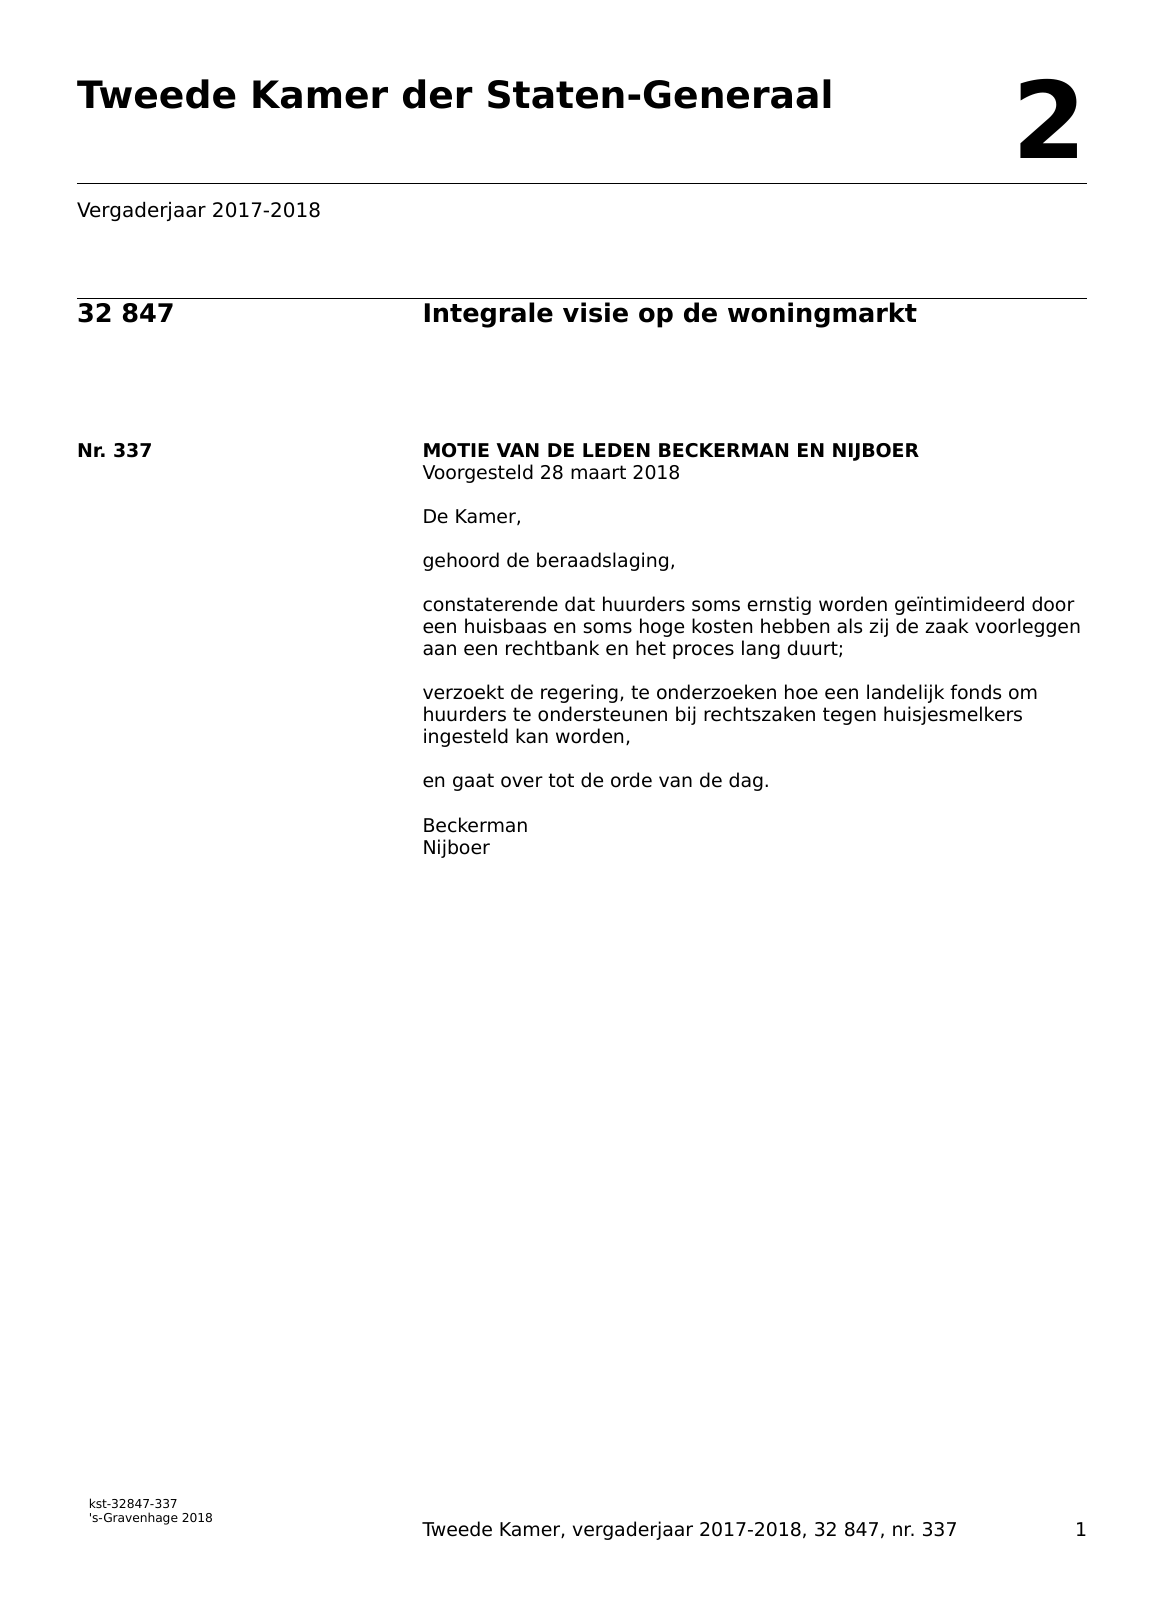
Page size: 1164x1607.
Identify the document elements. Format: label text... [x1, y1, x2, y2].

text en gaat over tot de orde van de dag. [422, 770, 1087, 792]
text De Kamer, [422, 506, 1087, 528]
text Beckerman [422, 814, 1087, 837]
text constaterende dat huurders soms ernstig worden geïntimideerd door een huisbaas en soms hoge kosten hebben als zij de zaak voorleggen aan een rechtbank en het proces lang duurt; [422, 594, 1087, 660]
table_header 2 [886, 59, 1087, 183]
table_cell Vergaderjaar 2017-2018 [77, 184, 1087, 298]
text verzoekt de regering, te onderzoeken hoe een landelijk fonds om huurders te ondersteunen bij rechtszaken tegen huisjesmelkers ingesteld kan worden, [422, 682, 1087, 748]
subtitle Nr. 337 MOTIE VAN DE LEDEN BECKERMAN EN NIJBOER [77, 440, 1087, 462]
text gehoord de beraadslaging, [422, 550, 1087, 572]
text 's-Gravenhage 2018 [88, 1511, 323, 1525]
subtitle 32 847 Integrale visie op de woningmarkt [77, 299, 1087, 329]
table_header Tweede Kamer der Staten-Generaal [77, 59, 886, 183]
text Voorgesteld 28 maart 2018 [422, 462, 1087, 484]
text kst-32847-337 [88, 1497, 323, 1511]
text Nijboer [422, 837, 1087, 858]
